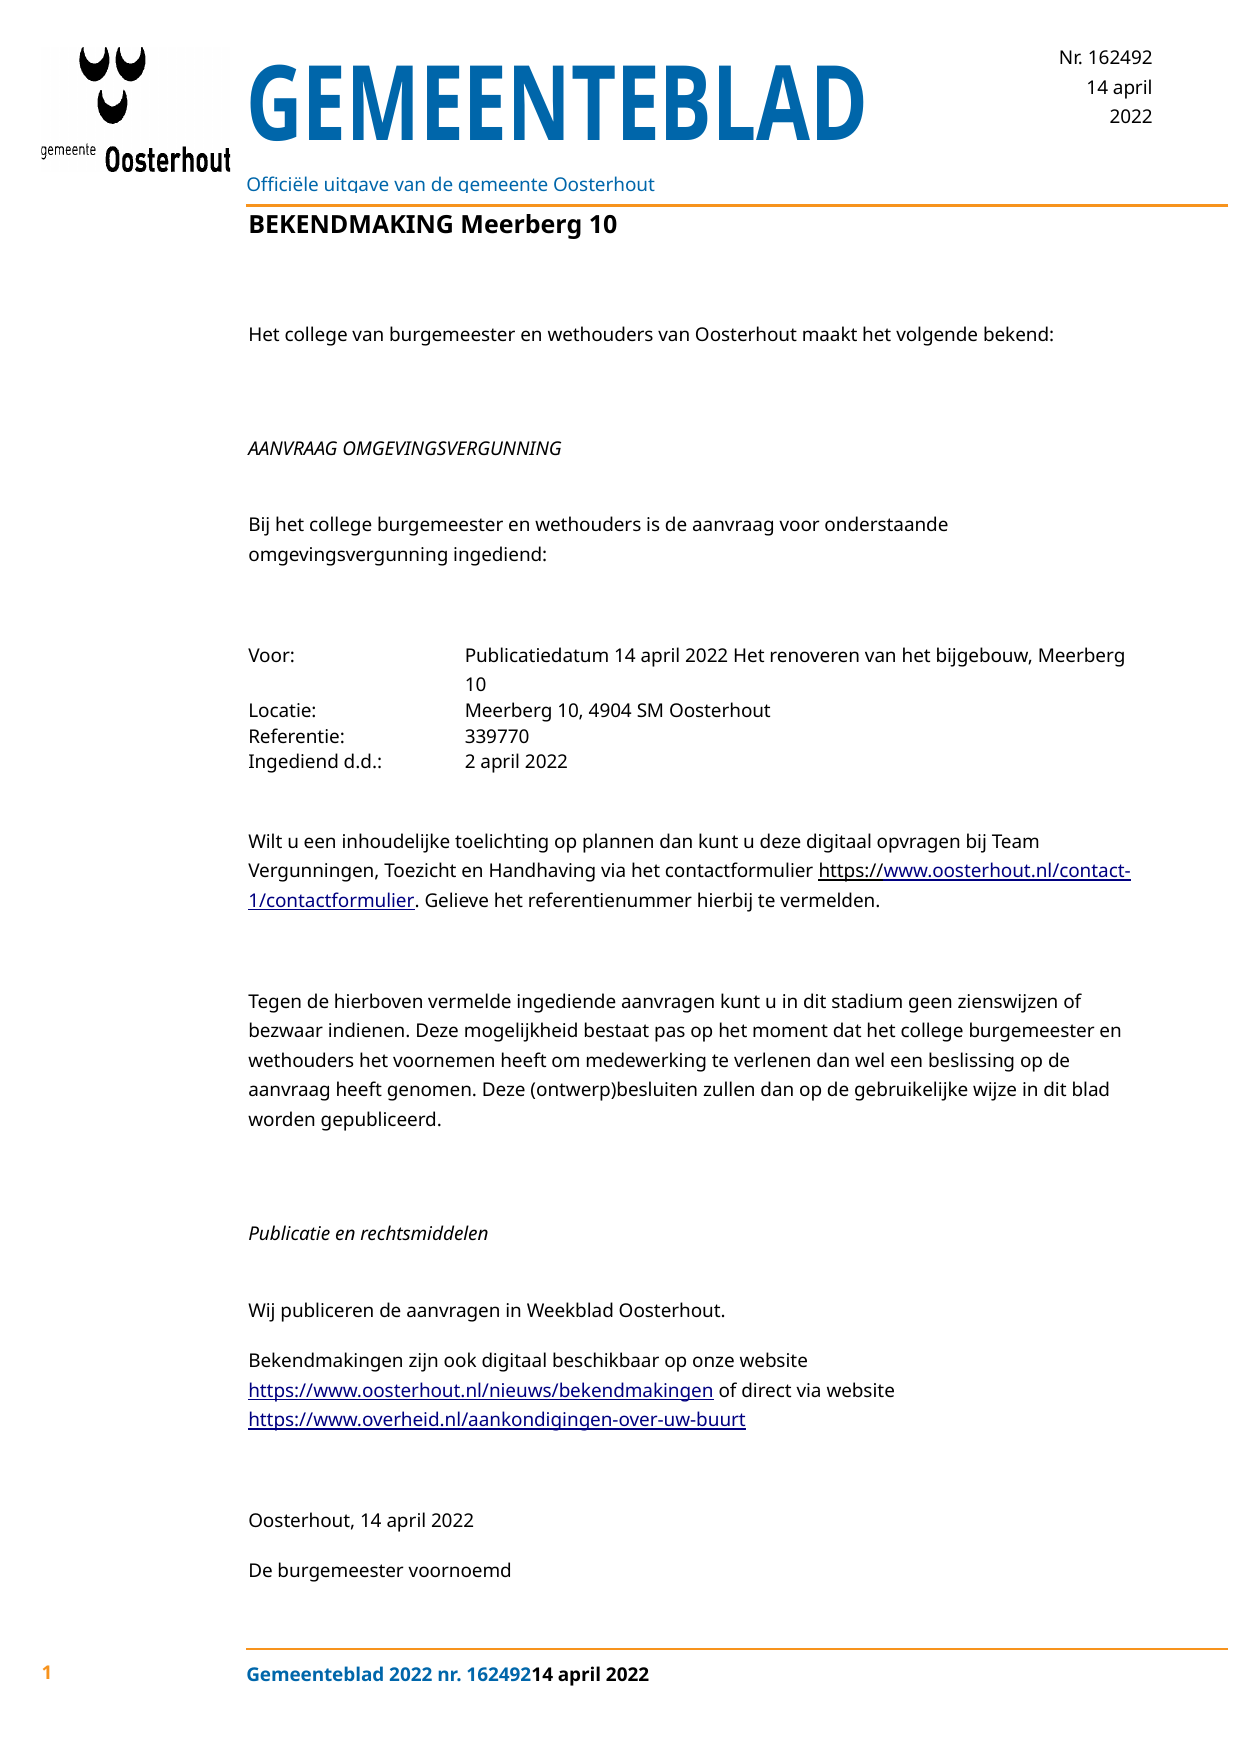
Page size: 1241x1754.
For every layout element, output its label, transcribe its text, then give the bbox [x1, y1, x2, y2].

text Wilt u een inhoudelijke toelichting op plannen dan kunt u deze digitaal opvragen bij Team Vergunningen, Toezicht en Handhaving via het contactformulier https://www.oosterhout.nl/contact-1/contactformulier. Gelieve het referentienummer hierbij te vermelden. [248, 828, 1152, 913]
table_header Voor: [248, 642, 464, 697]
table_cell Locatie: [248, 697, 464, 723]
text Oosterhout, 14 april 2022 [248, 1507, 1152, 1533]
text Bekendmakingen zijn ook digitaal beschikbaar op onze website https://www.oosterhout.nl/nieuws/bekendmakingen of direct via website https://www.overheid.nl/aankondigingen-over-uw-buurt [248, 1347, 1152, 1432]
text BEKENDMAKING Meerberg 10 [248, 207, 1152, 241]
text Tegen de hierboven vermelde ingediende aanvragen kunt u in dit stadium geen zienswijzen of bezwaar indienen. Deze mogelijkheid bestaat pas op het moment dat het college burgemeester en wethouders het voornemen heeft om medewerking te verlenen dan wel een beslissing op de aanvraag heeft genomen. Deze (ontwerp)besluiten zullen dan op de gebruikelijke wijze in dit blad worden gepubliceerd. [248, 988, 1152, 1132]
text AANVRAAG OMGEVINGSVERGUNNING [248, 435, 1152, 461]
table_cell Ingediend d.d.: [248, 749, 464, 774]
table_cell Referentie: [248, 723, 464, 748]
text De burgemeester voornoemd [248, 1558, 1152, 1583]
table_cell Meerberg 10, 4904 SM Oosterhout [465, 697, 1152, 723]
table_header Publicatiedatum 14 april 2022 Het renoveren van het bijgebouw, Meerberg 10 [465, 642, 1152, 697]
text Bij het college burgemeester en wethouders is de aanvraag voor onderstaande omgevingsvergunning ingediend: [248, 511, 1152, 567]
text Wij publiceren de aanvragen in Weekblad Oosterhout. [248, 1297, 1152, 1322]
text Het college van burgemeester en wethouders van Oosterhout maakt het volgende bekend: [248, 321, 1152, 346]
table_cell 339770 [465, 723, 1152, 748]
picture [41, 47, 231, 172]
table_cell 2 april 2022 [465, 749, 1152, 774]
text Publicatie en rechtsmiddelen [248, 1221, 1152, 1246]
